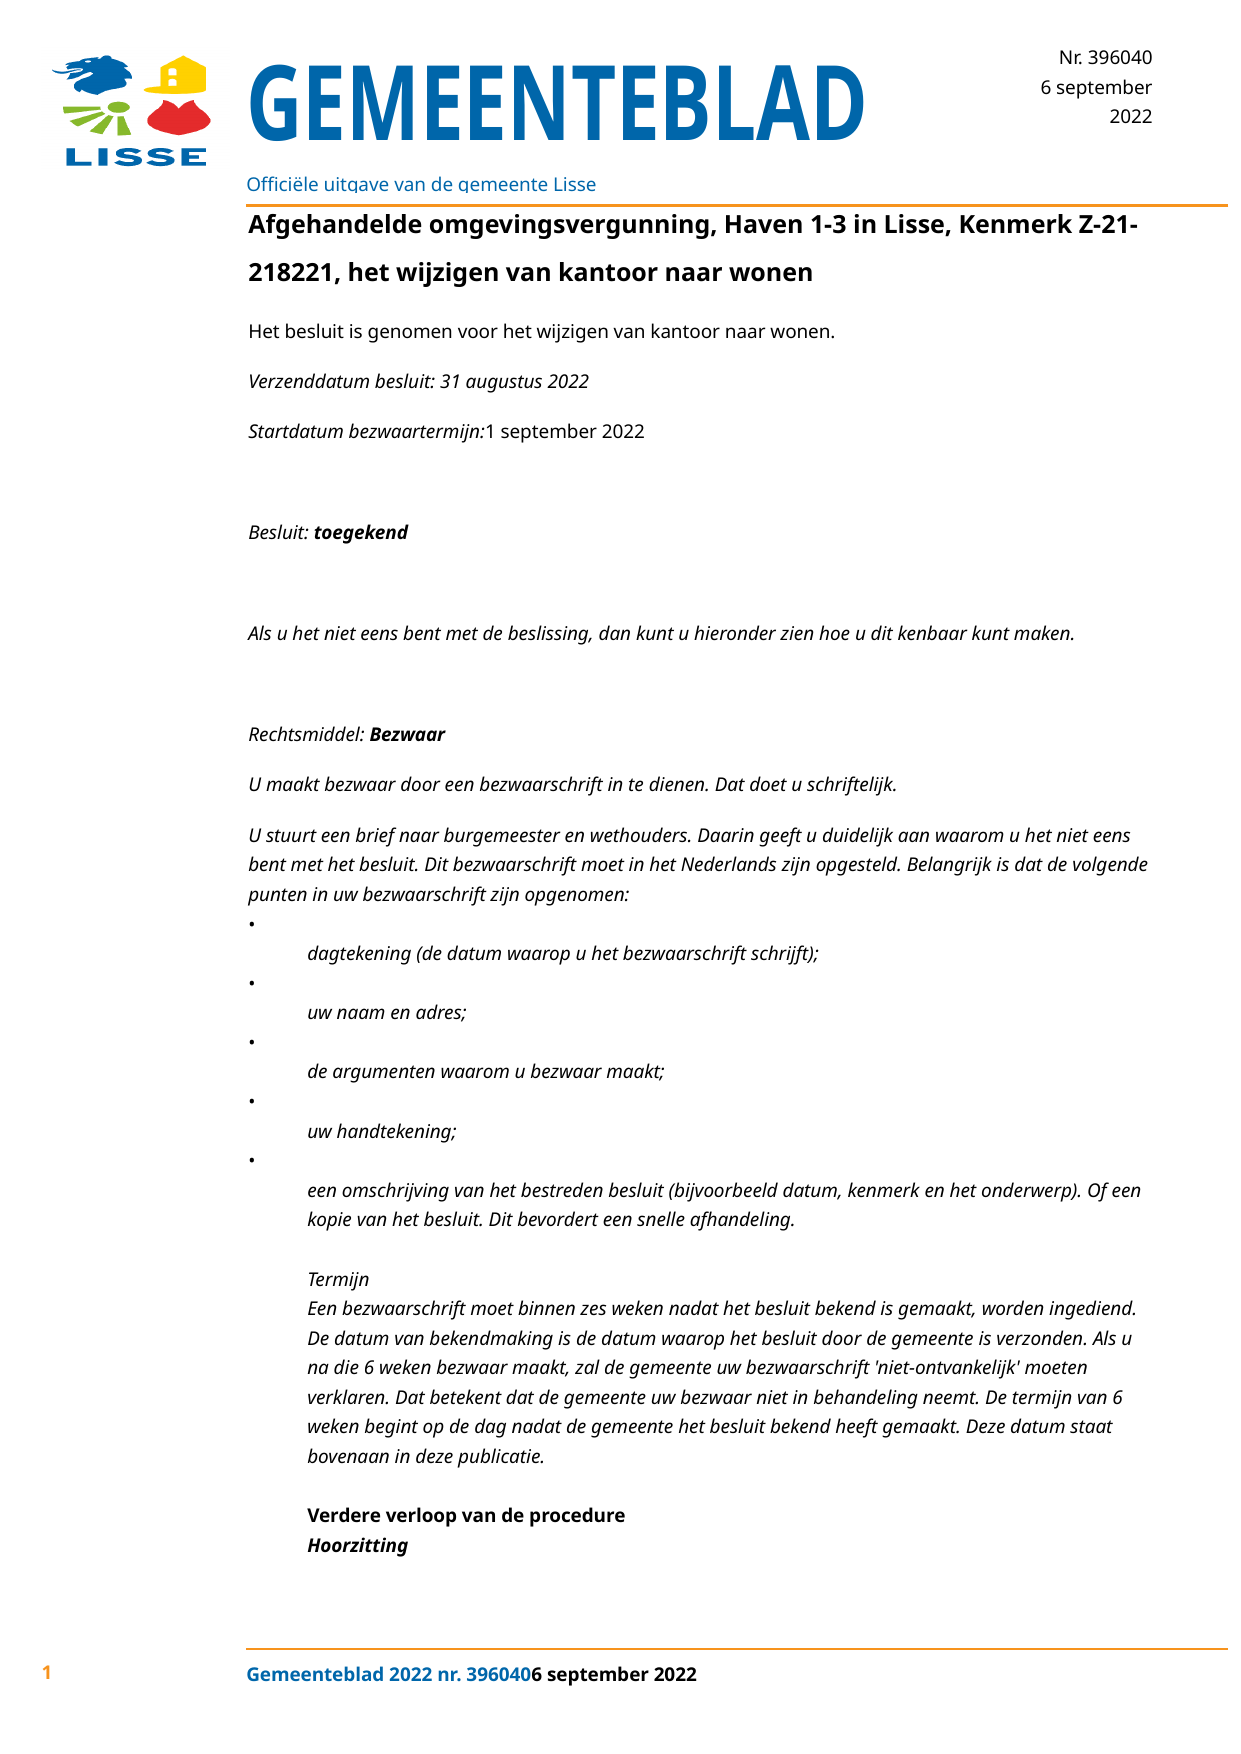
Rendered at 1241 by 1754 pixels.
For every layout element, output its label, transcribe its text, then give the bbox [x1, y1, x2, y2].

text U stuurt een brief naar burgemeester en wethouders. Daarin geeft u duidelijk aan waarom u het niet eens bent met het besluit. Dit bezwaarschrift moet in het Nederlands zijn opgesteld. Belangrijk is dat de volgende punten in uw bezwaarschrift zijn opgenomen: [248, 822, 1152, 907]
text Verzenddatum besluit: 31 augustus 2022 [248, 368, 1152, 394]
list een omschrijving van het bestreden besluit (bijvoorbeeld datum, kenmerk en het onderwerp). Of een kopie van het besluit. Dit bevordert een snelle afhandeling. [248, 1177, 1152, 1232]
list Termijn [248, 1266, 1152, 1292]
text Afgehandelde omgevingsvergunning, Haven 1-3 in Lisse, Kenmerk Z-21-218221, het wijzigen van kantoor naar wonen [248, 207, 1152, 288]
list de argumenten waarom u bezwaar maakt; [248, 1059, 1152, 1084]
list Verdere verloop van de procedure [248, 1502, 1152, 1528]
list uw handtekening; [248, 1118, 1152, 1144]
text U maakt bezwaar door een bezwaarschrift in te dienen. Dat doet u schriftelijk. [248, 772, 1152, 797]
picture [41, 47, 231, 172]
text Besluit: toegekend [248, 519, 1152, 545]
list Een bezwaarschrift moet binnen zes weken nadat het besluit bekend is gemaakt, worden ingediend. De datum van bekendmaking is de datum waarop het besluit door de gemeente is verzonden. Als u na die 6 weken bezwaar maakt, zal de gemeente uw bezwaarschrift 'niet-ontvankelijk' moeten verklaren. Dat betekent dat de gemeente uw bezwaar niet in behandeling neemt. De termijn van 6 weken begint op de dag nadat de gemeente het besluit bekend heeft gemaakt. Deze datum staat bovenaan in deze publicatie. [248, 1295, 1152, 1469]
text Rechtsmiddel: Bezwaar [248, 721, 1152, 747]
list Hoorzitting [248, 1532, 1152, 1558]
text Startdatum bezwaartermijn:1 september 2022 [248, 419, 1152, 444]
list dagtekening (de datum waarop u het bezwaarschrift schrijft); [248, 940, 1152, 966]
text Als u het niet eens bent met de beslissing, dan kunt u hieronder zien hoe u dit kenbaar kunt maken. [248, 620, 1152, 646]
text Het besluit is genomen voor het wijzigen van kantoor naar wonen. [248, 318, 1152, 344]
list uw naam en adres; [248, 999, 1152, 1025]
